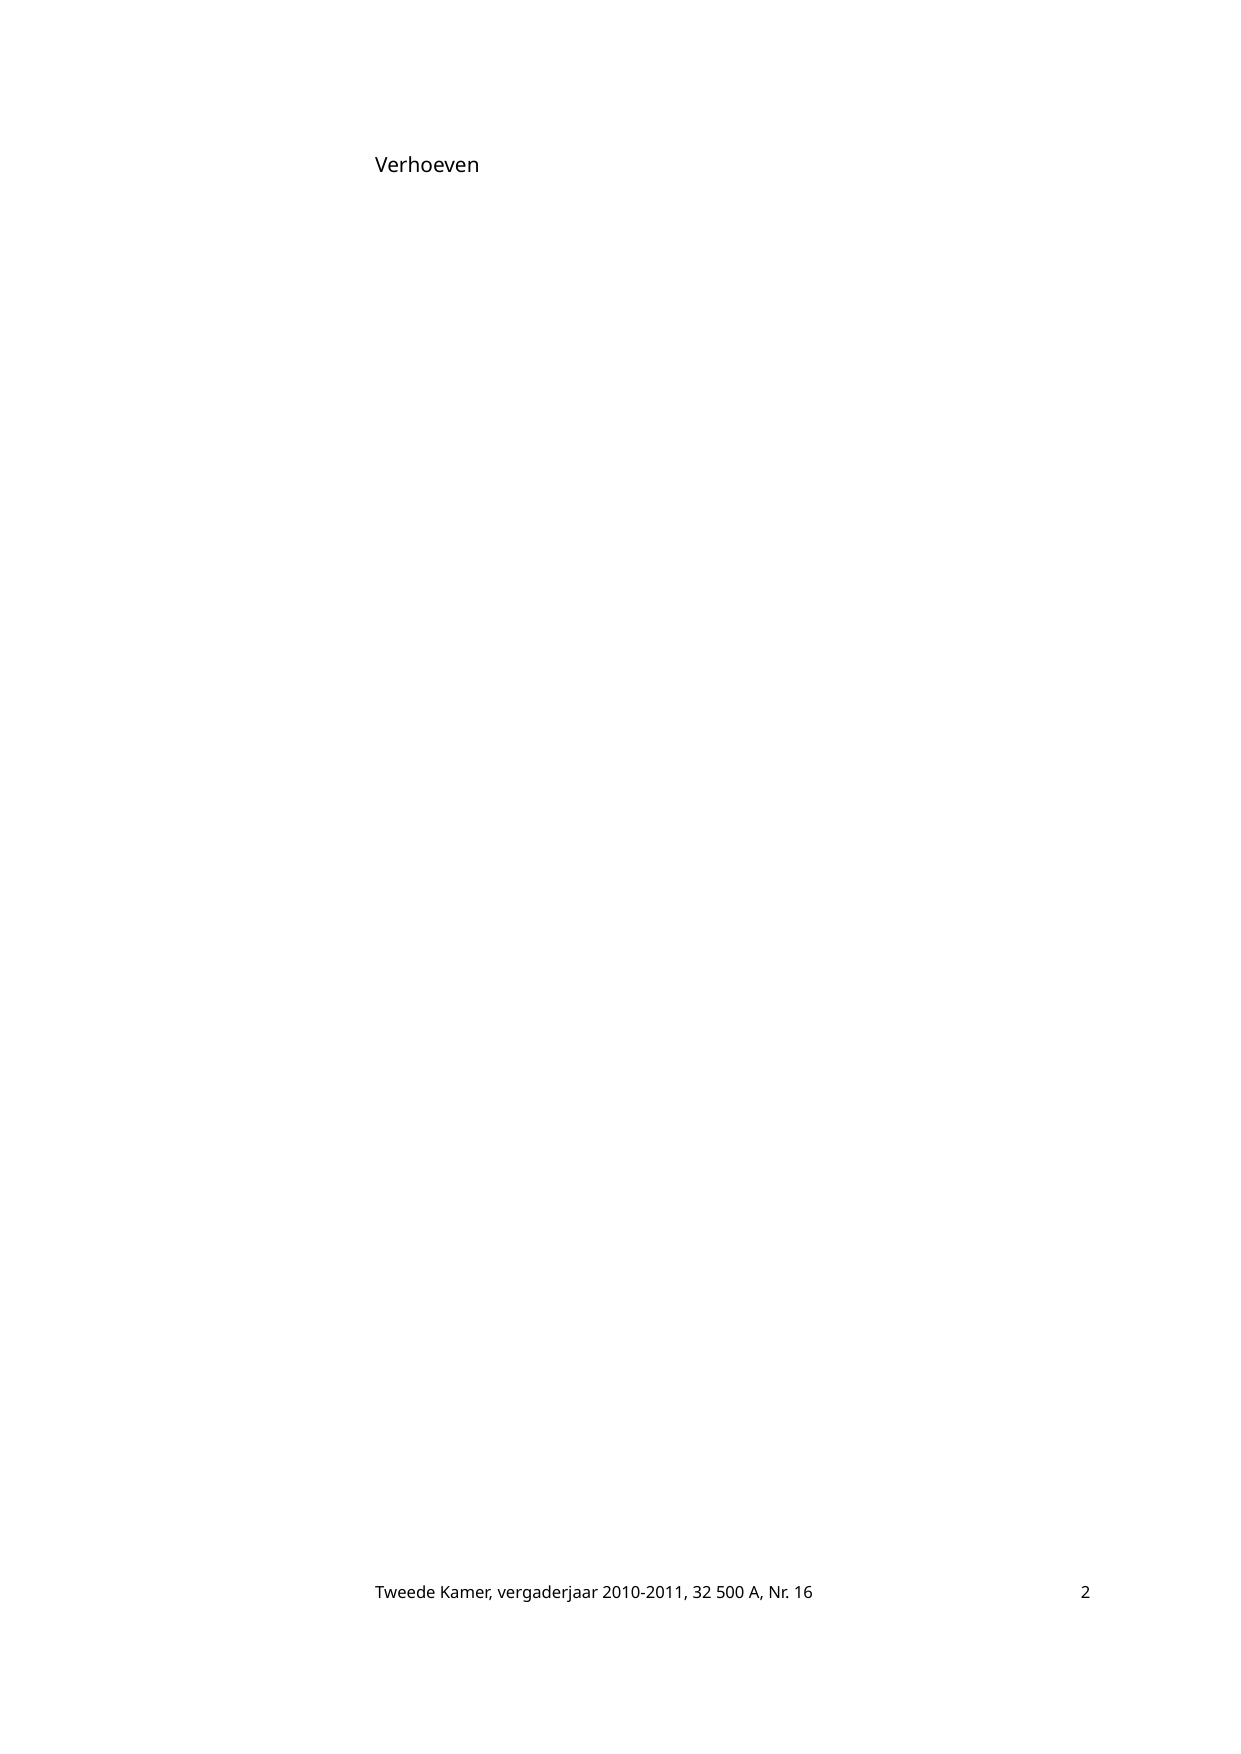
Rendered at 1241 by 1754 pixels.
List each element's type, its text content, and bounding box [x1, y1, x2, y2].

text Verhoeven [375, 150, 1090, 178]
